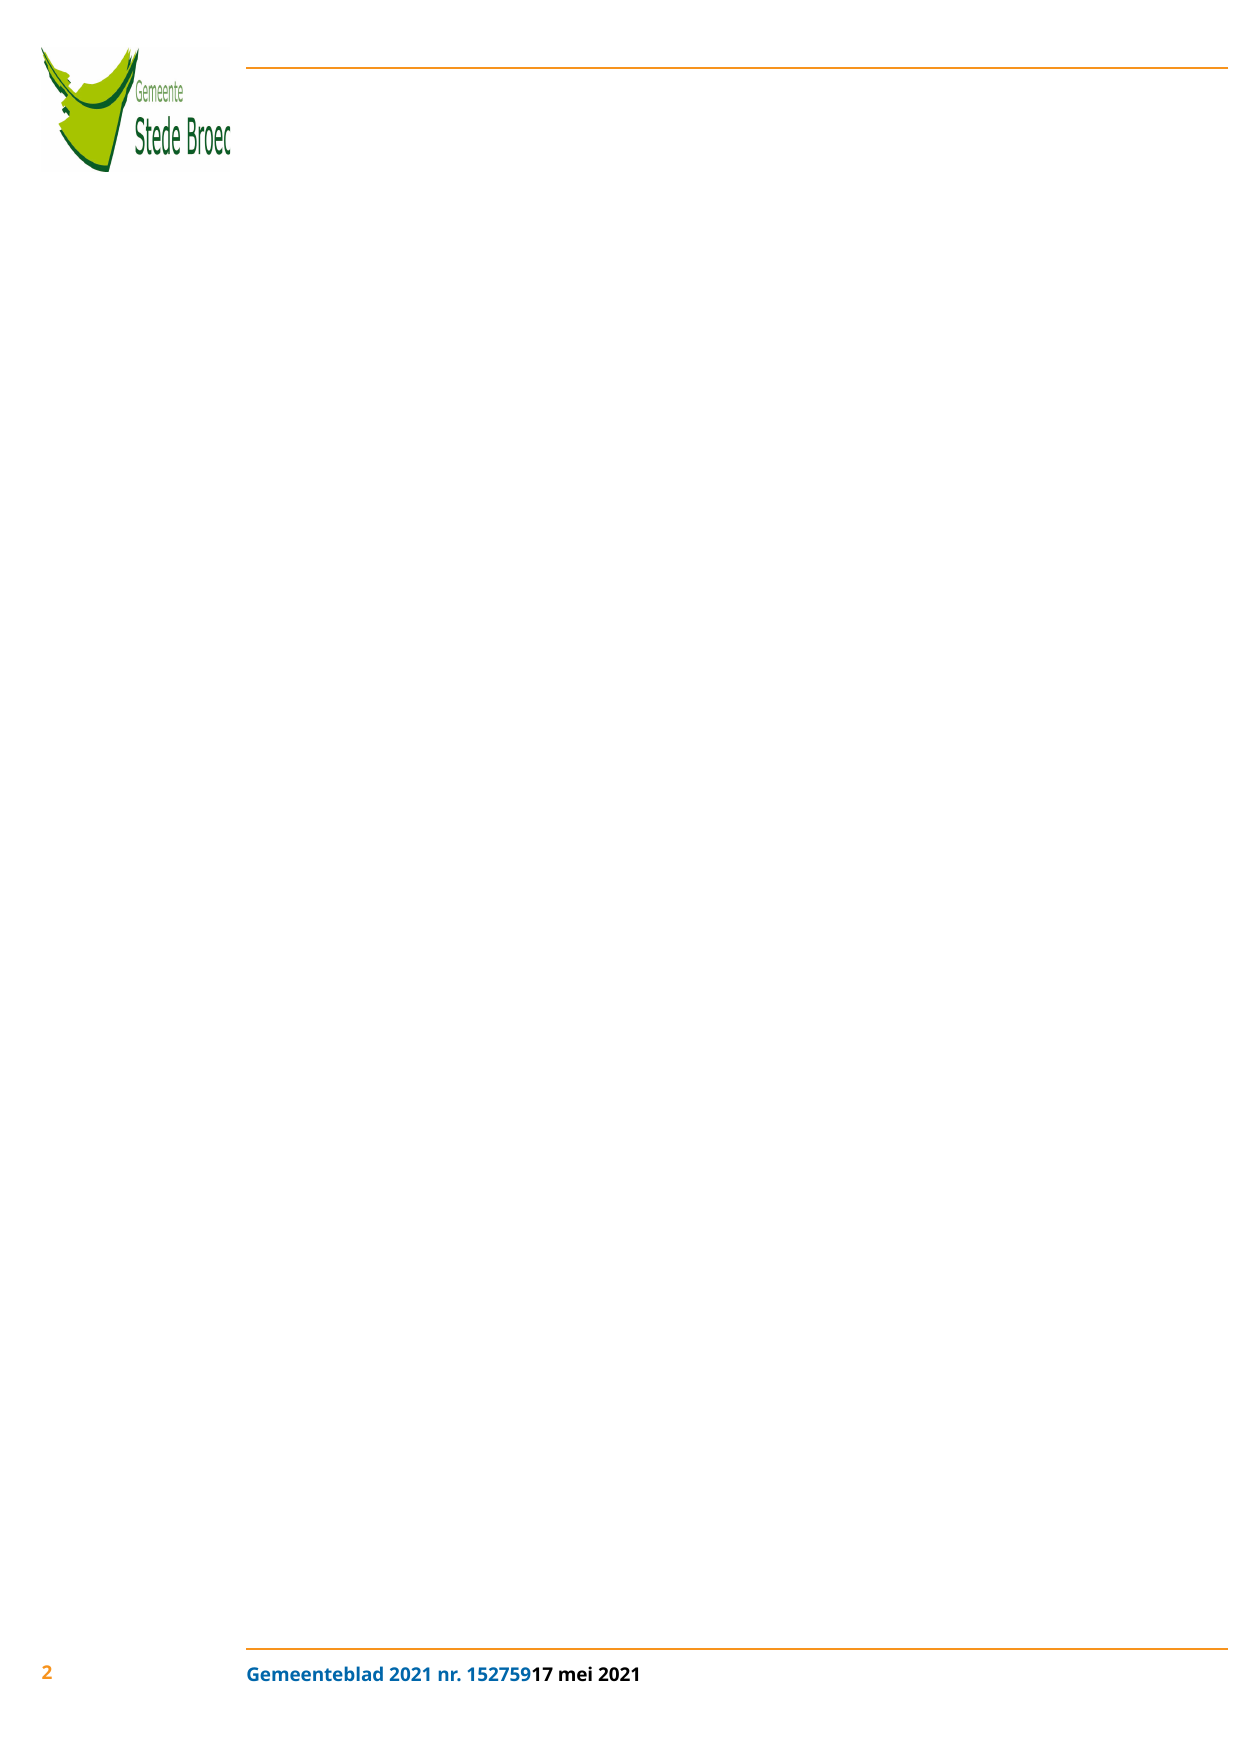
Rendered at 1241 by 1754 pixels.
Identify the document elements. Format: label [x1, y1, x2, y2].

picture [41, 47, 231, 172]
